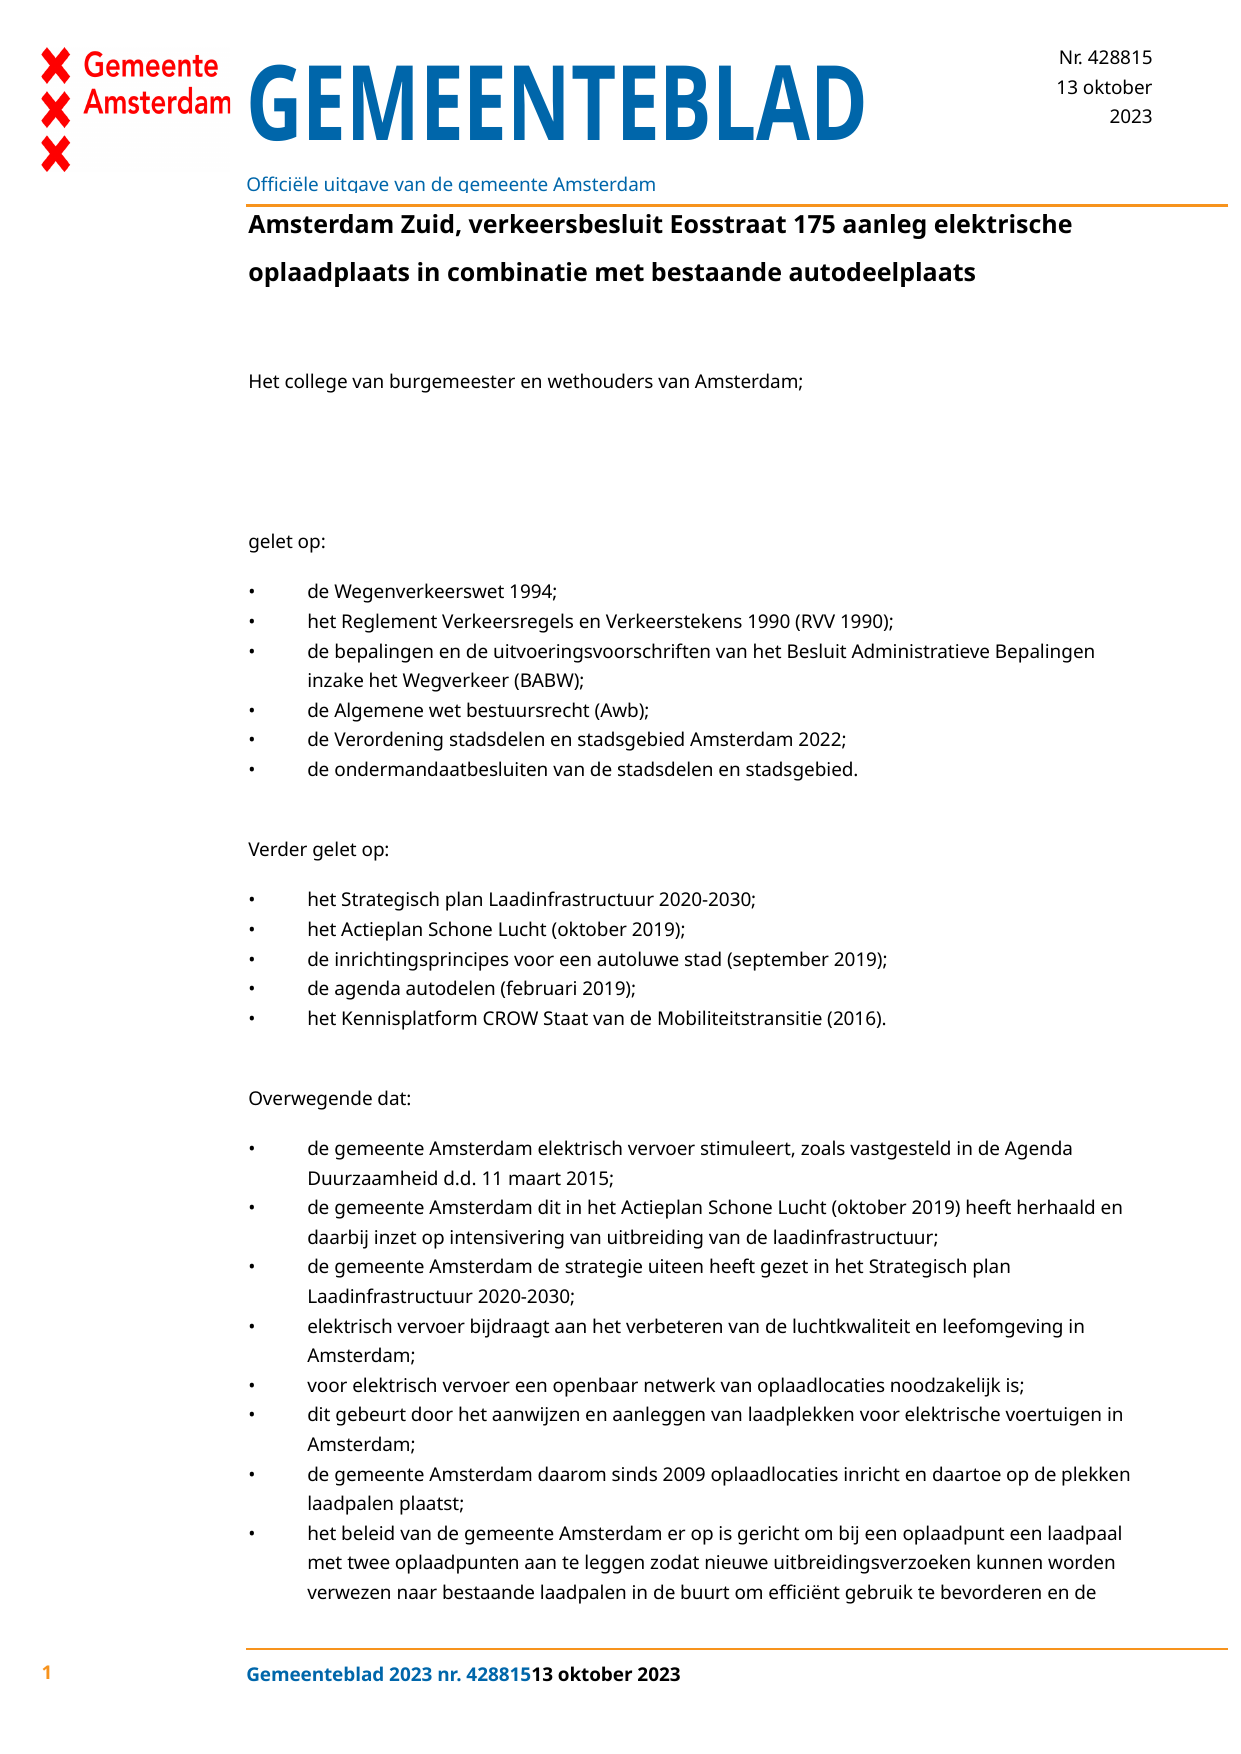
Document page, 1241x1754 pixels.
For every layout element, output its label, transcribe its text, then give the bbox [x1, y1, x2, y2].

list het Strategisch plan Laadinfrastructuur 2020-2030; [248, 887, 1152, 912]
list de inrichtingsprincipes voor een autoluwe stad (september 2019); [248, 946, 1152, 971]
list het Kennisplatform CROW Staat van de Mobiliteitstransitie (2016). [248, 1005, 1152, 1031]
text Overwegende dat: [248, 1085, 1152, 1111]
list het Actieplan Schone Lucht (oktober 2019); [248, 916, 1152, 942]
text gelet op: [248, 528, 1152, 554]
text Verder gelet op: [248, 836, 1152, 862]
list voor elektrisch vervoer een openbaar netwerk van oplaadlocaties noodzakelijk is; [248, 1372, 1152, 1398]
list het beleid van de gemeente Amsterdam er op is gericht om bij een oplaadpunt een laadpaal met twee oplaadpunten aan te leggen zodat nieuwe uitbreidingsverzoeken kunnen worden verwezen naar bestaande laadpalen in de buurt om efficiënt gebruik te bevorderen en de [248, 1520, 1152, 1605]
list de bepalingen en de uitvoeringsvoorschriften van het Besluit Administratieve Bepalingen inzake het Wegverkeer (BABW); [248, 638, 1152, 693]
list de agenda autodelen (februari 2019); [248, 975, 1152, 1001]
list de Algemene wet bestuursrecht (Awb); [248, 697, 1152, 723]
list de Wegenverkeerswet 1994; [248, 579, 1152, 604]
text Het college van burgemeester en wethouders van Amsterdam; [248, 368, 1152, 394]
list de gemeente Amsterdam dit in het Actieplan Schone Lucht (oktober 2019) heeft herhaald en daarbij inzet op intensivering van uitbreiding van de laadinfrastructuur; [248, 1194, 1152, 1250]
text Amsterdam Zuid, verkeersbesluit Eosstraat 175 aanleg elektrische oplaadplaats in combinatie met bestaande autodeelplaats [248, 207, 1152, 288]
list de gemeente Amsterdam elektrisch vervoer stimuleert, zoals vastgesteld in de Agenda Duurzaamheid d.d. 11 maart 2015; [248, 1135, 1152, 1191]
list de gemeente Amsterdam de strategie uiteen heeft gezet in het Strategisch plan Laadinfrastructuur 2020-2030; [248, 1254, 1152, 1309]
list de ondermandaatbesluiten van de stadsdelen en stadsgebied. [248, 756, 1152, 782]
list dit gebeurt door het aanwijzen en aanleggen van laadplekken voor elektrische voertuigen in Amsterdam; [248, 1402, 1152, 1457]
list de Verordening stadsdelen en stadsgebied Amsterdam 2022; [248, 727, 1152, 752]
list de gemeente Amsterdam daarom sinds 2009 oplaadlocaties inricht en daartoe op de plekken laadpalen plaatst; [248, 1461, 1152, 1516]
list elektrisch vervoer bijdraagt aan het verbeteren van de luchtkwaliteit en leefomgeving in Amsterdam; [248, 1313, 1152, 1368]
list het Reglement Verkeersregels en Verkeerstekens 1990 (RVV 1990); [248, 608, 1152, 634]
picture [41, 47, 231, 172]
